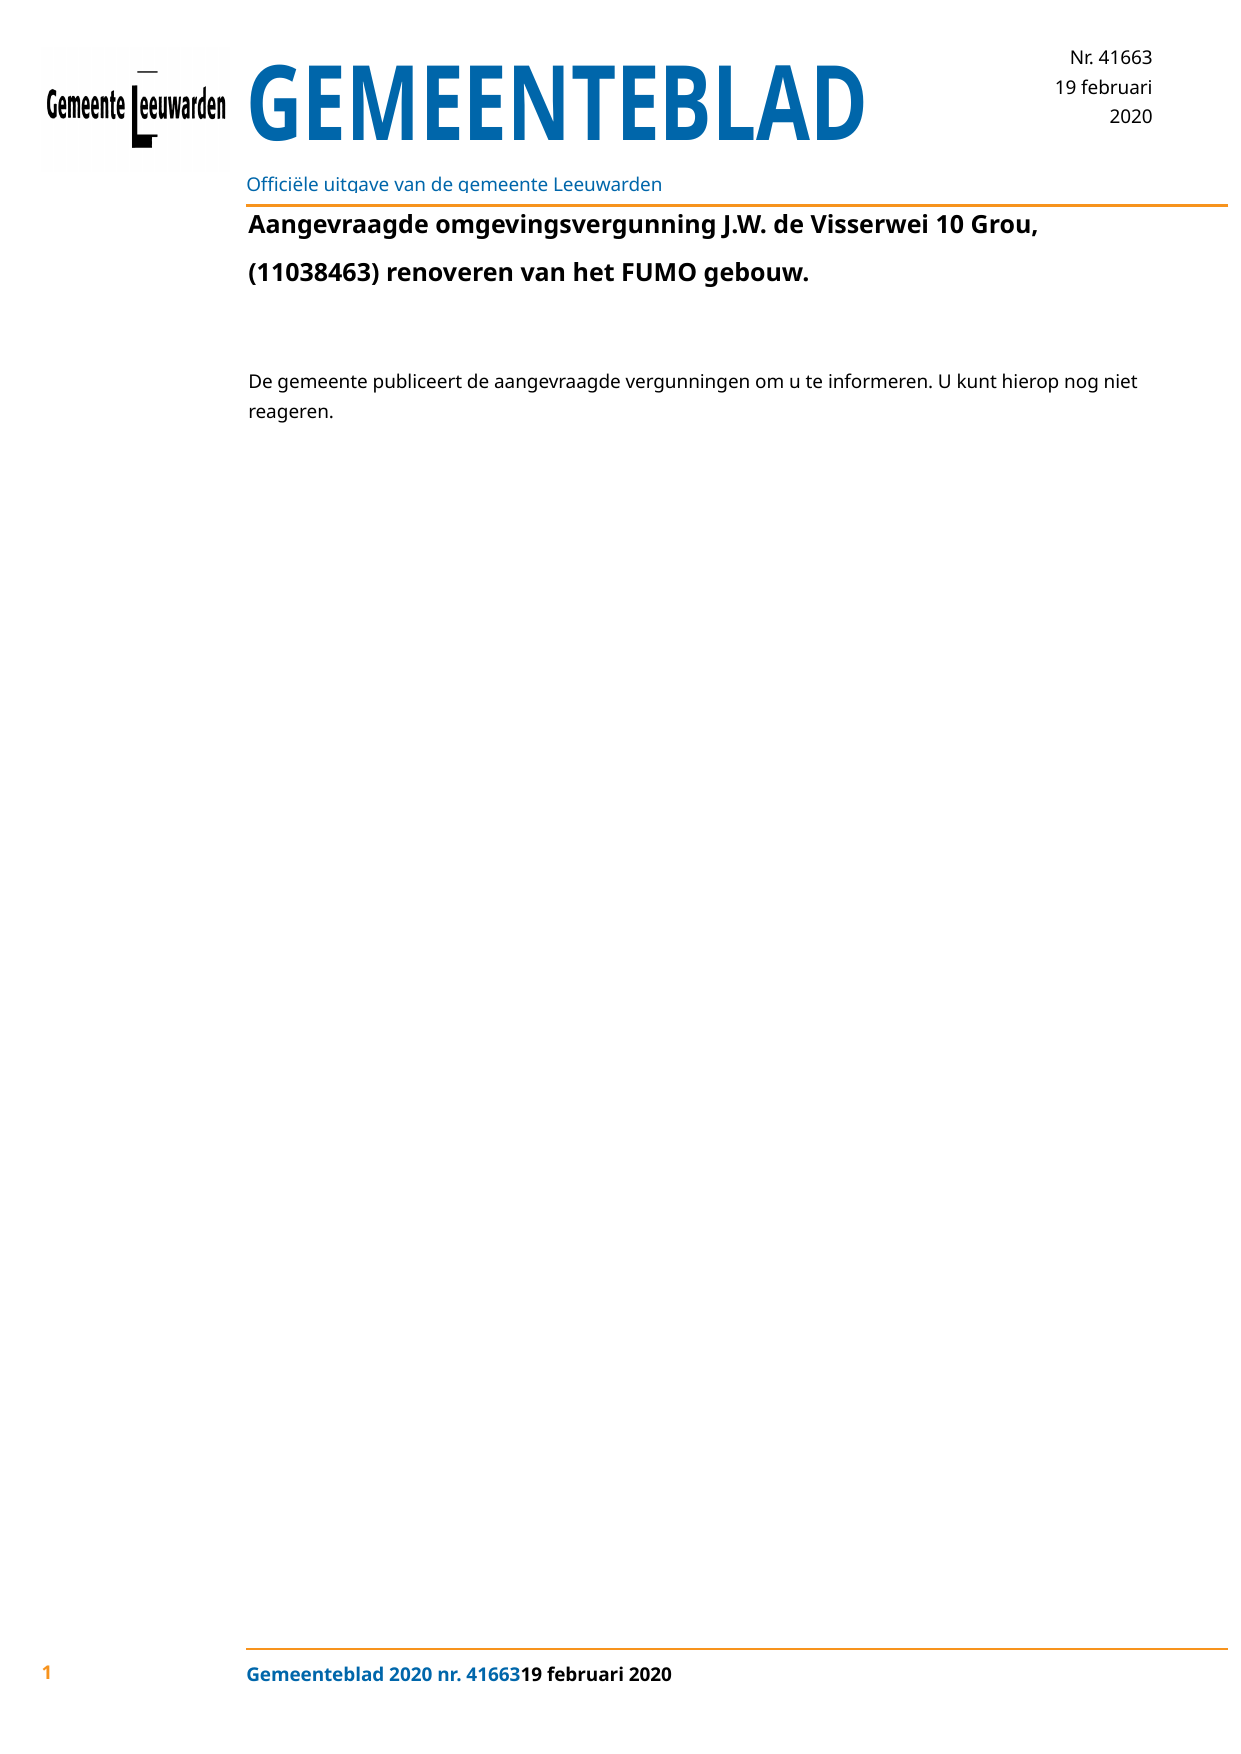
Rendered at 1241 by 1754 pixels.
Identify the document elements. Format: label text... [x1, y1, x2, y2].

text De gemeente publiceert de aangevraagde vergunningen om u te informeren. U kunt hierop nog niet reageren. [248, 368, 1152, 424]
text Aangevraagde omgevingsvergunning J.W. de Visserwei 10 Grou, (11038463) renoveren van het FUMO gebouw. [248, 207, 1152, 288]
picture [41, 47, 231, 172]
